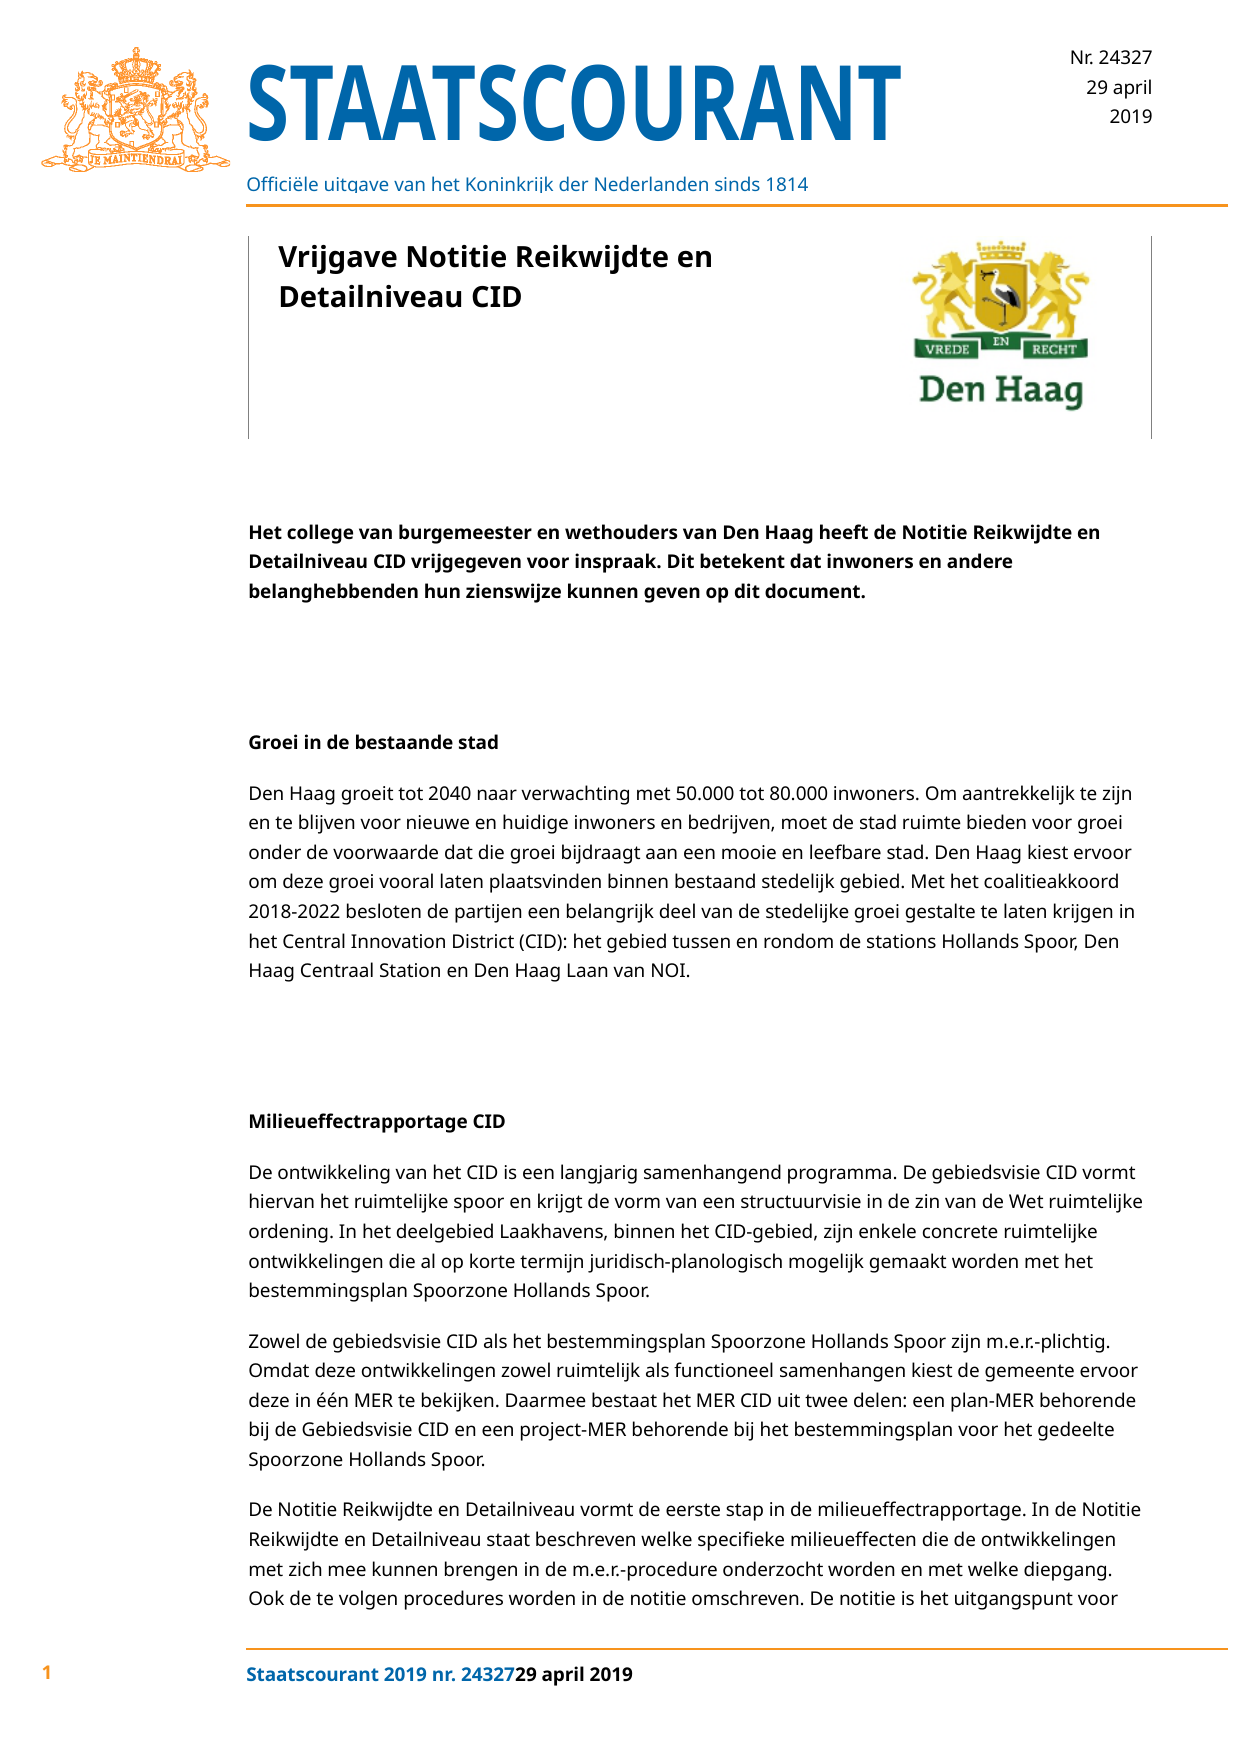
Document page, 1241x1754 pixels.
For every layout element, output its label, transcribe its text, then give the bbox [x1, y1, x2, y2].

table_header Vrijgave Notitie Reikwijdte en Detailniveau CID [249, 236, 850, 439]
text ­ [248, 1058, 1152, 1084]
text ­ [248, 629, 1152, 654]
table_header [850, 236, 899, 413]
text De ontwikkeling van het CID is een langjarig samenhangend programma. De gebiedsvisie CID vormt hiervan het ruimtelijke spoor en krijgt de vorm van een structuurvisie in de zin van de Wet ruimtelijke ordening. In het deelgebied Laakhavens, binnen het CID-gebied, zijn enkele concrete ruimtelijke ontwikkelingen die al op korte termijn juridisch-planologisch mogelijk gemaakt worden met het bestemmingsplan Spoorzone Hollands Spoor. [248, 1159, 1152, 1303]
text Den Haag groeit tot 2040 naar verwachting met 50.000 tot 80.000 inwoners. Om aantrekkelijk te zijn en te blijven voor nieuwe en huidige inwoners en bedrijven, moet de stad ruimte bieden voor groei onder de voorwaarde dat die groei bijdraagt aan een mooie en leefbare stad. Den Haag kiest ervoor om deze groei vooral laten plaatsvinden binnen bestaand stedelijk gebied. Met het coalitieakkoord 2018-2022 besloten de partijen een belangrijk deel van de stedelijke groei gestalte te laten krijgen in het Central Innovation District (CID): het gebied tussen en rondom de stations Hollands Spoor, Den Haag Centraal Station en Den Haag Laan van NOI. [248, 780, 1152, 983]
picture [899, 236, 1103, 414]
picture [41, 47, 231, 172]
text Zowel de gebiedsvisie CID als het bestemmingsplan Spoorzone Hollands Spoor zijn m.e.r.-plichtig. Omdat deze ontwikkelingen zowel ruimtelijk als functioneel samenhangen kiest de gemeente ervoor deze in één MER te bekijken. Daarmee bestaat het MER CID uit twee delen: een plan-MER behorende bij de Gebiedsvisie CID en een project-MER behorende bij het bestemmingsplan voor het gedeelte Spoorzone Hollands Spoor. [248, 1328, 1152, 1472]
table_header [850, 414, 1151, 439]
text Milieueffectrapportage CID [248, 1109, 1152, 1134]
text Het college van burgemeester en wethouders van Den Haag heeft de Notitie Reikwijdte en Detailniveau CID vrijgegeven voor inspraak. Dit betekent dat inwoners en andere belanghebbenden hun zienswijze kunnen geven op dit document. [248, 519, 1152, 604]
table_header [1103, 236, 1151, 413]
text De Notitie Reikwijdte en Detailniveau vormt de eerste stap in de milieueffectrapportage. In de Notitie Reikwijdte en Detailniveau staat beschreven welke specifieke milieueffecten die de ontwikkelingen met zich mee kunnen brengen in de m.e.r.-procedure onderzocht worden en met welke diepgang. Ook de te volgen procedures worden in de notitie omschreven. De notitie is het uitgangspunt voor [248, 1497, 1152, 1611]
text Groei in de bestaande stad [248, 729, 1152, 755]
